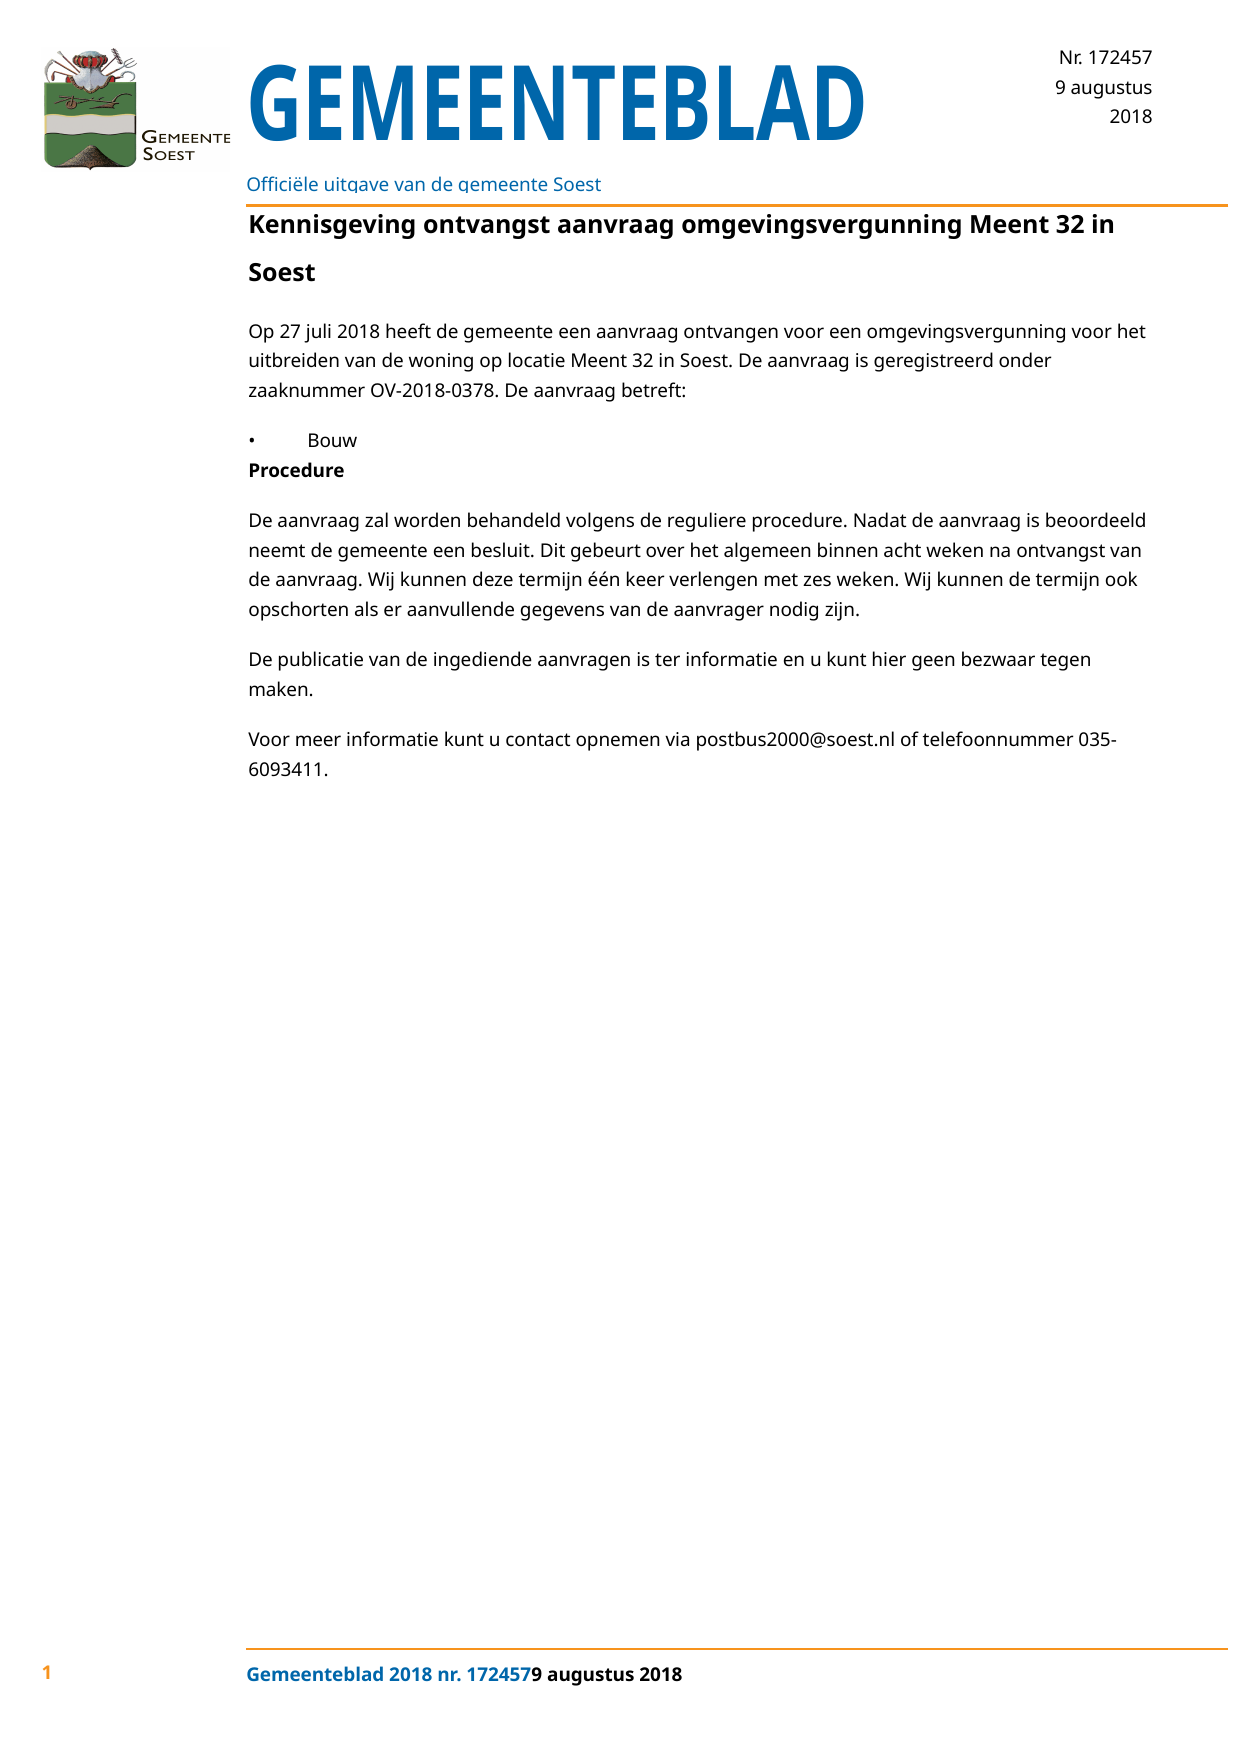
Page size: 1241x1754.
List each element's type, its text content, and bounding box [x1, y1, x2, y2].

text Voor meer informatie kunt u contact opnemen via postbus2000@soest.nl of telefoonnummer 035-6093411. [248, 727, 1152, 782]
text De aanvraag zal worden behandeld volgens de reguliere procedure. Nadat de aanvraag is beoordeeld neemt de gemeente een besluit. Dit gebeurt over het algemeen binnen acht weken na ontvangst van de aanvraag. Wij kunnen deze termijn één keer verlengen met zes weken. Wij kunnen de termijn ook opschorten als er aanvullende gegevens van de aanvrager nodig zijn. [248, 507, 1152, 622]
list Bouw [248, 427, 1152, 453]
text Kennisgeving ontvangst aanvraag omgevingsvergunning Meent 32 in Soest [248, 207, 1152, 288]
text Procedure [248, 457, 1152, 483]
picture [41, 47, 231, 172]
text Op 27 juli 2018 heeft de gemeente een aanvraag ontvangen voor een omgevingsvergunning voor het uitbreiden van de woning op locatie Meent 32 in Soest. De aanvraag is geregistreerd onder zaaknummer OV-2018-0378. De aanvraag betreft: [248, 318, 1152, 403]
text De publicatie van de ingediende aanvragen is ter informatie en u kunt hier geen bezwaar tegen maken. [248, 647, 1152, 702]
